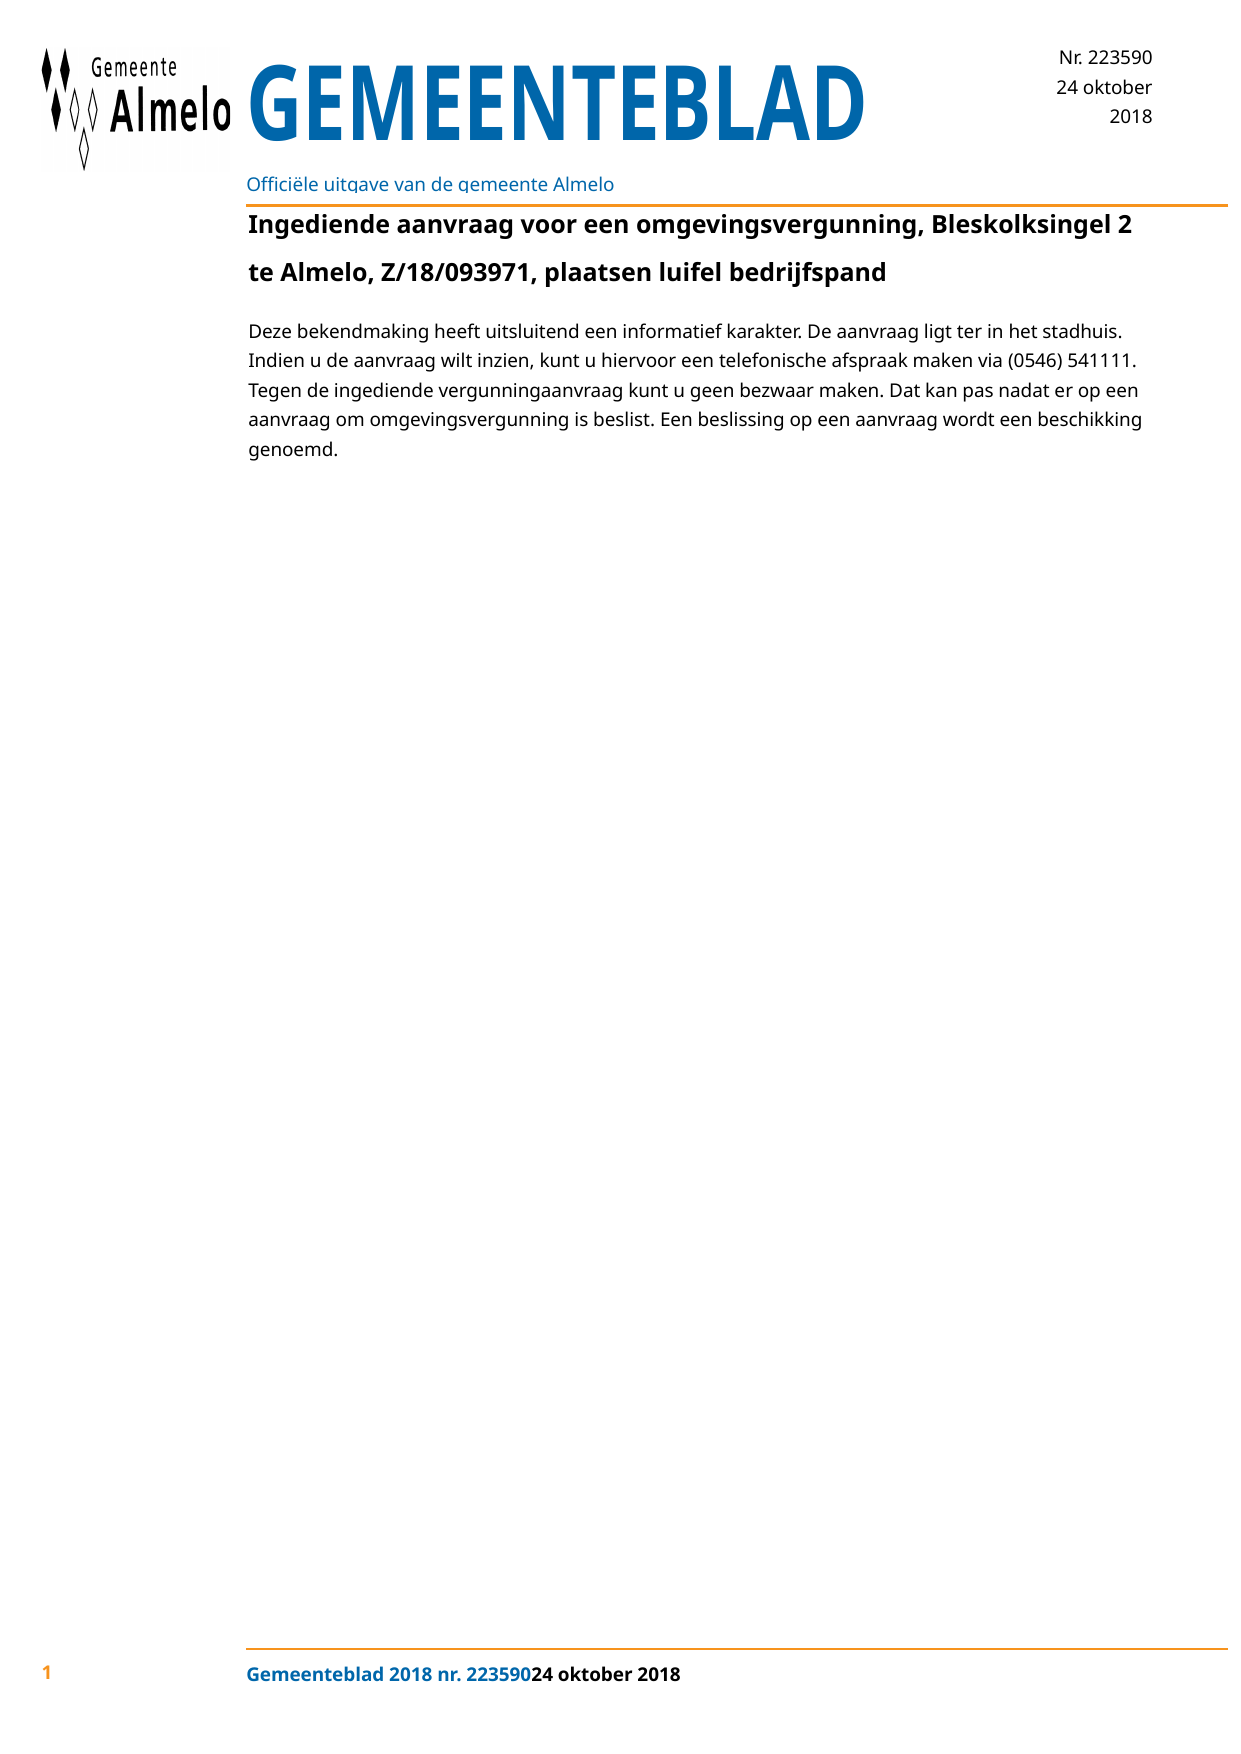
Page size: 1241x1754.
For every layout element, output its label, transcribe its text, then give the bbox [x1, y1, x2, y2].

text Deze bekendmaking heeft uitsluitend een informatief karakter. De aanvraag ligt ter in het stadhuis. Indien u de aanvraag wilt inzien, kunt u hiervoor een telefonische afspraak maken via (0546) 541111. Tegen de ingediende vergunningaanvraag kunt u geen bezwaar maken. Dat kan pas nadat er op een aanvraag om omgevingsvergunning is beslist. Een beslissing op een aanvraag wordt een beschikking genoemd. [248, 318, 1152, 462]
picture [41, 47, 231, 172]
text Ingediende aanvraag voor een omgevingsvergunning, Bleskolksingel 2 te Almelo, Z/18/093971, plaatsen luifel bedrijfspand [248, 207, 1152, 288]
